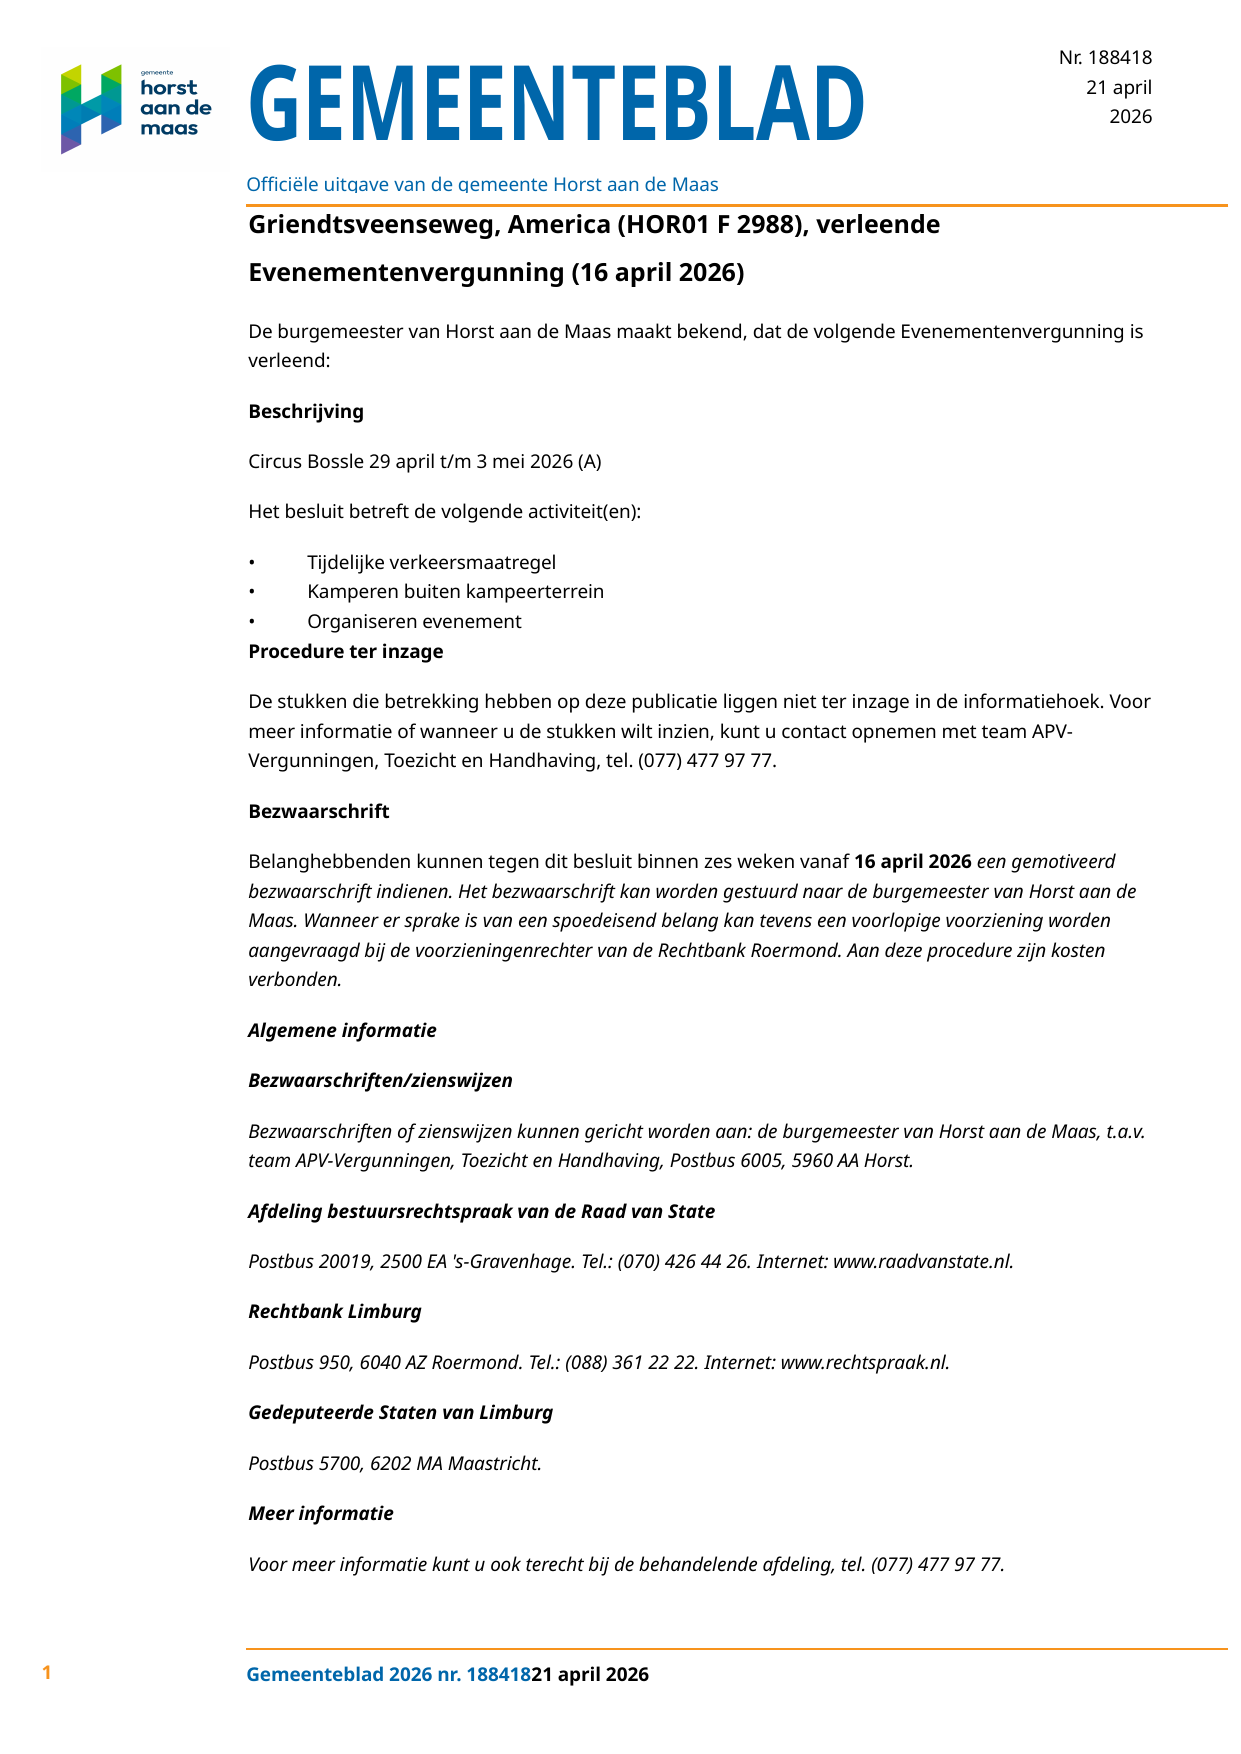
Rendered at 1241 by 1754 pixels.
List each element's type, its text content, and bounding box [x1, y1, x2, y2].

text Het besluit betreft de volgende activiteit(en): [248, 499, 1152, 524]
text De stukken die betrekking hebben op deze publicatie liggen niet ter inzage in de informatiehoek. Voor meer informatie of wanneer u de stukken wilt inzien, kunt u contact opnemen met team APV-Vergunningen, Toezicht en Handhaving, tel. (077) 477 97 77. [248, 688, 1152, 773]
text Circus Bossle 29 april t/m 3 mei 2026 (A) [248, 448, 1152, 474]
text Procedure ter inzage [248, 638, 1152, 664]
picture [41, 47, 231, 172]
text Meer informatie [248, 1500, 1152, 1526]
text Postbus 20019, 2500 EA 's-Gravenhage. Tel.: (070) 426 44 26. Internet: www.raadvanstate.nl. [248, 1248, 1152, 1274]
text Belanghebbenden kunnen tegen dit besluit binnen zes weken vanaf 16 april 2026 een gemotiveerd bezwaarschrift indienen. Het bezwaarschrift kan worden gestuurd naar de burgemeester van Horst aan de Maas. Wanneer er sprake is van een spoedeisend belang kan tevens een voorlopige voorziening worden aangevraagd bij de voorzieningenrechter van de Rechtbank Roermond. Aan deze procedure zijn kosten verbonden. [248, 848, 1152, 992]
list Kamperen buiten kampeerterrein [248, 579, 1152, 604]
text Postbus 5700, 6202 MA Maastricht. [248, 1450, 1152, 1476]
text Postbus 950, 6040 AZ Roermond. Tel.: (088) 361 22 22. Internet: www.rechtspraak.nl. [248, 1349, 1152, 1375]
text Bezwaarschrift [248, 798, 1152, 824]
text Griendtsveenseweg, America (HOR01 F 2988), verleende Evenementenvergunning (16 april 2026) [248, 207, 1152, 288]
text De burgemeester van Horst aan de Maas maakt bekend, dat de volgende Evenementenvergunning is verleend: [248, 318, 1152, 373]
text Afdeling bestuursrechtspraak van de Raad van State [248, 1198, 1152, 1224]
text Bezwaarschriften of zienswijzen kunnen gericht worden aan: de burgemeester van Horst aan de Maas, t.a.v. team APV-Vergunningen, Toezicht en Handhaving, Postbus 6005, 5960 AA Horst. [248, 1118, 1152, 1173]
text Algemene informatie [248, 1017, 1152, 1043]
text Voor meer informatie kunt u ook terecht bij de behandelende afdeling, tel. (077) 477 97 77. [248, 1551, 1152, 1577]
list Tijdelijke verkeersmaatregel [248, 549, 1152, 575]
text Beschrijving [248, 398, 1152, 424]
text Gedeputeerde Staten van Limburg [248, 1399, 1152, 1425]
list Organiseren evenement [248, 608, 1152, 634]
text Rechtbank Limburg [248, 1299, 1152, 1324]
text Bezwaarschriften/zienswijzen [248, 1067, 1152, 1093]
